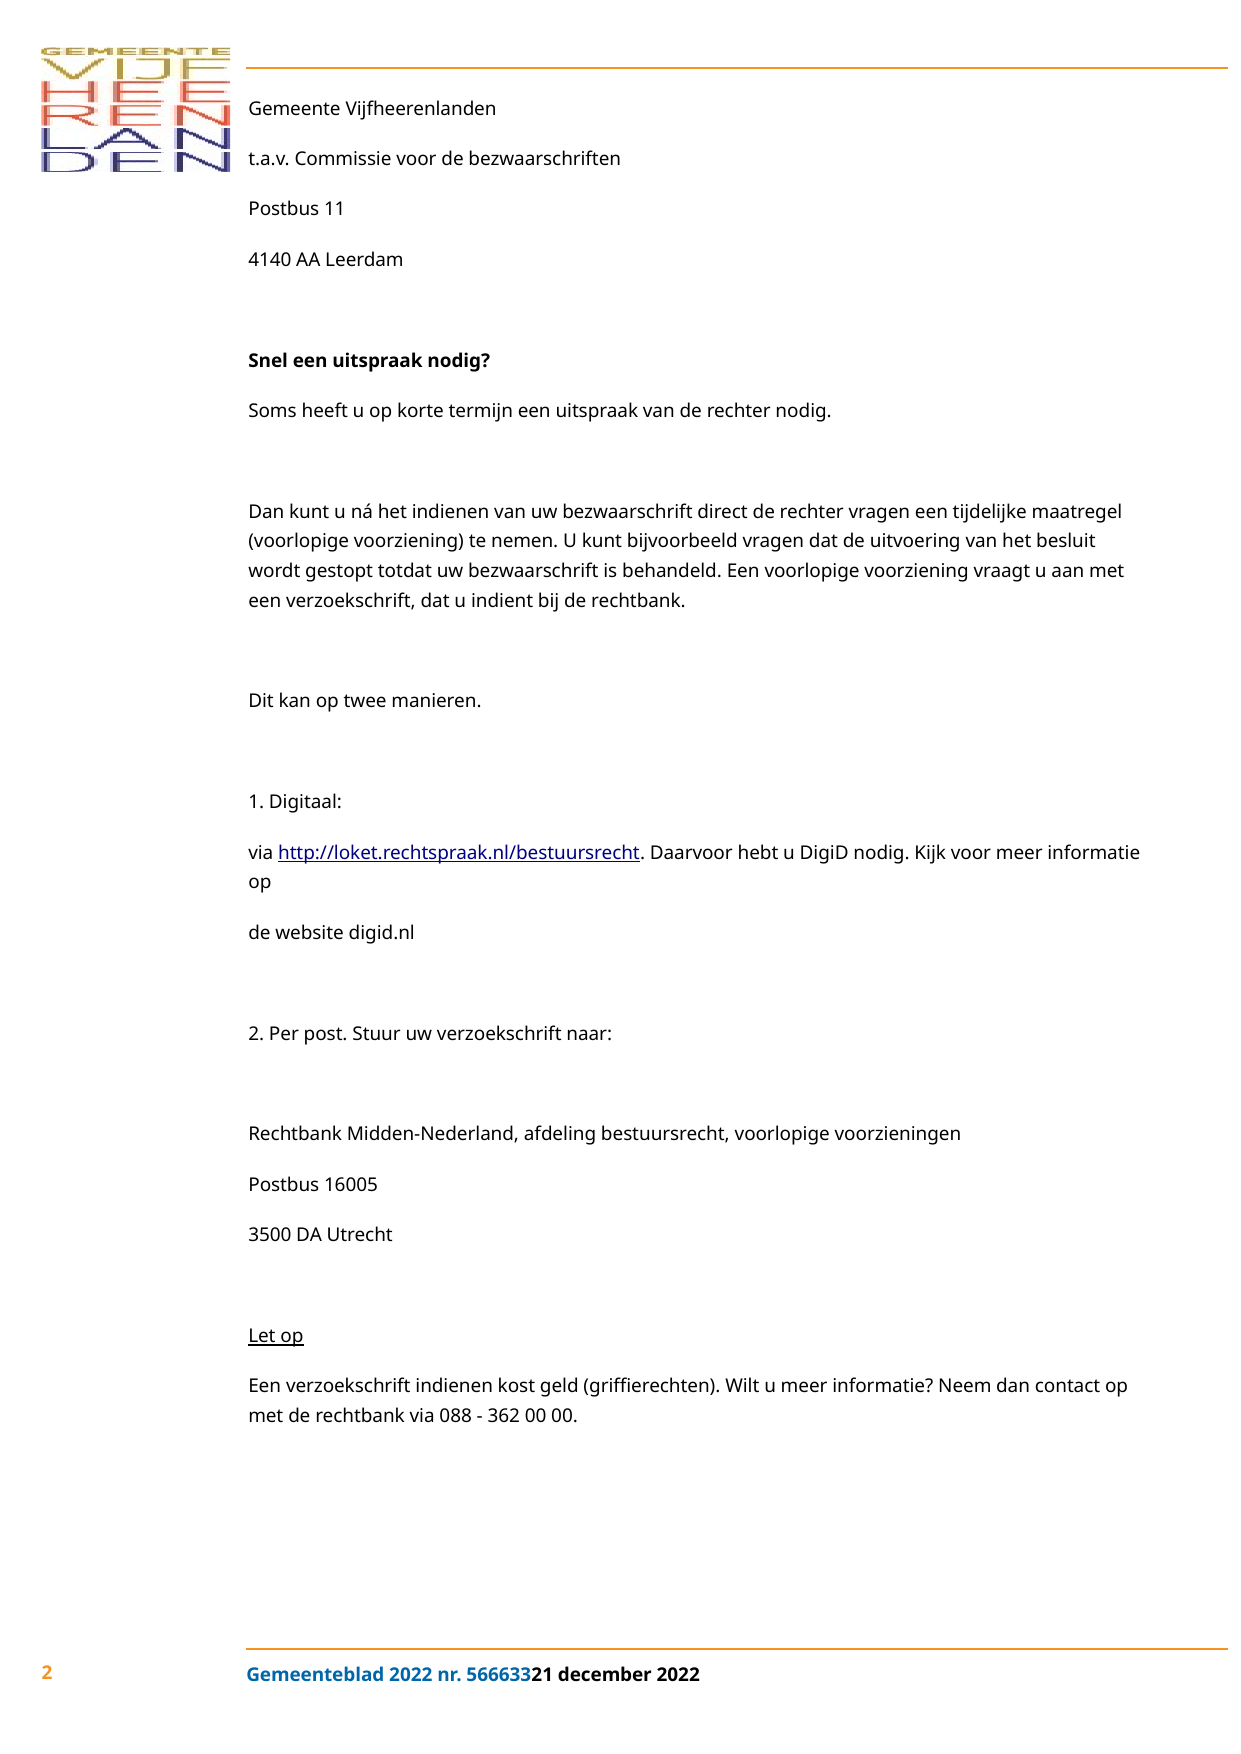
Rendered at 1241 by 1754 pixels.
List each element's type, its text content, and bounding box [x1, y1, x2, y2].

text Een verzoekschrift indienen kost geld (griffierechten). Wilt u meer informatie? Neem dan contact op met de rechtbank via 088 - 362 00 00. [248, 1373, 1152, 1428]
text Soms heeft u op korte termijn een uitspraak van de rechter nodig. [248, 397, 1152, 423]
text t.a.v. Commissie voor de bezwaarschriften [248, 145, 1152, 171]
text 1. Digitaal: [248, 788, 1152, 814]
text Dit kan op twee manieren. [248, 688, 1152, 713]
picture [41, 47, 231, 172]
text via http://loket.rechtspraak.nl/bestuursrecht. Daarvoor hebt u DigiD nodig. Kijk voor meer informatie op [248, 839, 1152, 894]
text 3500 DA Utrecht [248, 1221, 1152, 1247]
text Rechtbank Midden-Nederland, afdeling bestuursrecht, voorlopige voorzieningen [248, 1121, 1152, 1146]
text Postbus 16005 [248, 1171, 1152, 1197]
text de website digid.nl [248, 919, 1152, 945]
text 2. Per post. Stuur uw verzoekschrift naar: [248, 1020, 1152, 1046]
text 4140 AA Leerdam [248, 246, 1152, 272]
text Snel een uitspraak nodig? [248, 347, 1152, 373]
text Let op [248, 1322, 1152, 1348]
text Gemeente Vijfheerenlanden [248, 95, 1152, 121]
text Postbus 11 [248, 196, 1152, 221]
text Dan kunt u ná het indienen van uw bezwaarschrift direct de rechter vragen een tijdelijke maatregel (voorlopige voorziening) te nemen. U kunt bijvoorbeeld vragen dat de uitvoering van het besluit wordt gestopt totdat uw bezwaarschrift is behandeld. Een voorlopige voorziening vraagt u aan met een verzoekschrift, dat u indient bij de rechtbank. [248, 498, 1152, 613]
